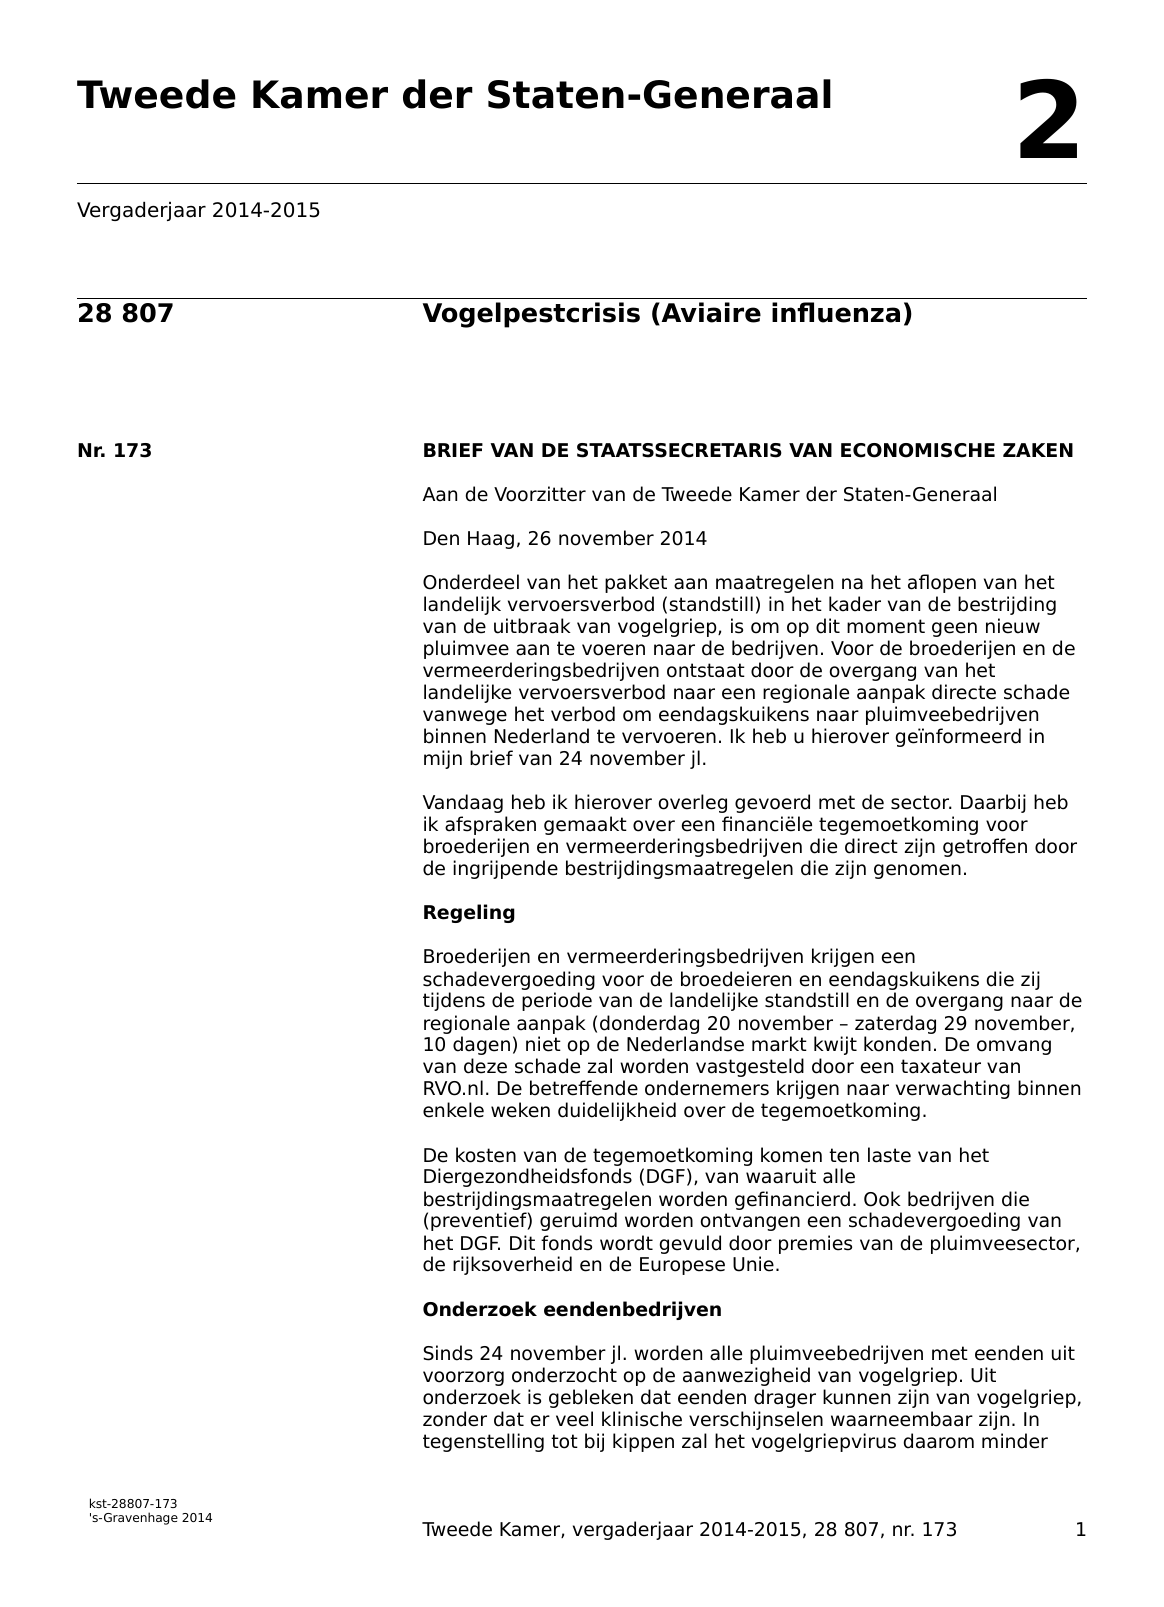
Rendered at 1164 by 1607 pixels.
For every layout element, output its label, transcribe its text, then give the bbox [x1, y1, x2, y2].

subtitle 28 807 Vogelpestcrisis (Aviaire influenza) [77, 299, 1087, 329]
subtitle Regeling [422, 902, 1087, 924]
text Sinds 24 november jl. worden alle pluimveebedrijven met eenden uit voorzorg onderzocht op de aanwezigheid van vogelgriep. Uit onderzoek is gebleken dat eenden drager kunnen zijn van vogelgriep, zonder dat er veel klinische verschijnselen waarneembaar zijn. In tegenstelling tot bij kippen zal het vogelgriepvirus daarom minder [422, 1343, 1087, 1453]
table_cell Vergaderjaar 2014-2015 [77, 184, 1087, 298]
text Broederijen en vermeerderingsbedrijven krijgen een schadevergoeding voor de broedeieren en eendagskuikens die zij tijdens de periode van de landelijke standstill en de overgang naar de regionale aanpak (donderdag 20 november – zaterdag 29 november, 10 dagen) niet op de Nederlandse markt kwijt konden. De omvang van deze schade zal worden vastgesteld door een taxateur van RVO.nl. De betreffende ondernemers krijgen naar verwachting binnen enkele weken duidelijkheid over de tegemoetkoming. [422, 946, 1087, 1122]
text De kosten van de tegemoetkoming komen ten laste van het Diergezondheidsfonds (DGF), van waaruit alle bestrijdingsmaatregelen worden gefinancierd. Ook bedrijven die (preventief) geruimd worden ontvangen een schadevergoeding van het DGF. Dit fonds wordt gevuld door premies van de pluimveesector, de rijksoverheid en de Europese Unie. [422, 1144, 1087, 1276]
text Vandaag heb ik hierover overleg gevoerd met de sector. Daarbij heb ik afspraken gemaakt over een financiële tegemoetkoming voor broederijen en vermeerderingsbedrijven die direct zijn getroffen door de ingrijpende bestrijdingsmaatregelen die zijn genomen. [422, 792, 1087, 880]
subtitle Onderzoek eendenbedrijven [422, 1298, 1087, 1321]
table_header Tweede Kamer der Staten-Generaal [77, 59, 886, 183]
subtitle Nr. 173 BRIEF VAN DE STAATSSECRETARIS VAN ECONOMISCHE ZAKEN [77, 440, 1087, 462]
text 's-Gravenhage 2014 [88, 1511, 323, 1525]
text Aan de Voorzitter van de Tweede Kamer der Staten-Generaal [422, 484, 1087, 506]
text Den Haag, 26 november 2014 [422, 528, 1087, 550]
text kst-28807-173 [88, 1497, 323, 1511]
table_header 2 [886, 59, 1087, 183]
text Onderdeel van het pakket aan maatregelen na het aflopen van het landelijk vervoersverbod (standstill) in het kader van de bestrijding van de uitbraak van vogelgriep, is om op dit moment geen nieuw pluimvee aan te voeren naar de bedrijven. Voor de broederijen en de vermeerderingsbedrijven ontstaat door de overgang van het landelijke vervoersverbod naar een regionale aanpak directe schade vanwege het verbod om eendagskuikens naar pluimveebedrijven binnen Nederland te vervoeren. Ik heb u hierover geïnformeerd in mijn brief van 24 november jl. [422, 572, 1087, 770]
